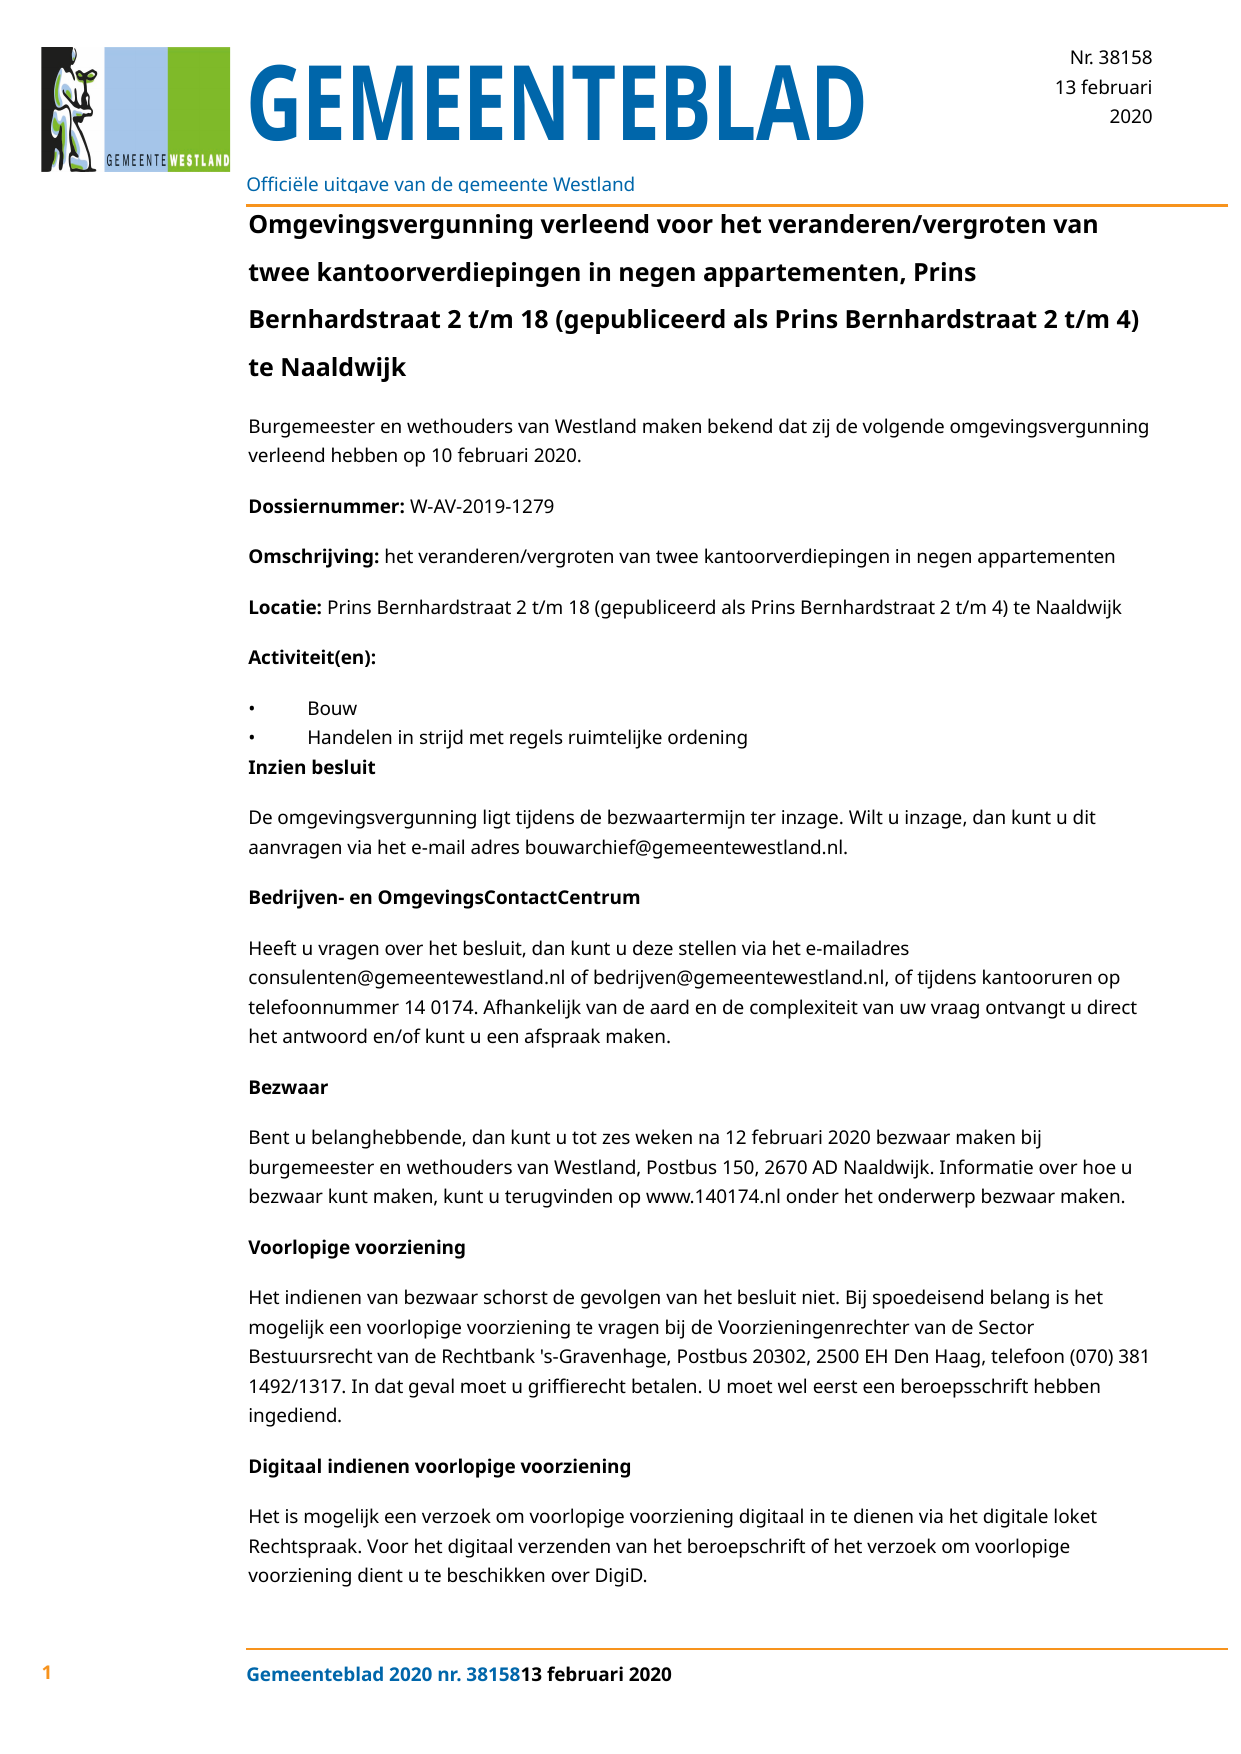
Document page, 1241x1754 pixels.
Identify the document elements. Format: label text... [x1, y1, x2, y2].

text Bent u belanghebbende, dan kunt u tot zes weken na 12 februari 2020 bezwaar maken bij burgemeester en wethouders van Westland, Postbus 150, 2670 AD Naaldwijk. Informatie over hoe u bezwaar kunt maken, kunt u terugvinden op www.140174.nl onder het onderwerp bezwaar maken. [248, 1124, 1152, 1209]
text Digitaal indienen voorlopige voorziening [248, 1453, 1152, 1479]
text Dossiernummer: W-AV-2019-1279 [248, 493, 1152, 519]
text Heeft u vragen over het besluit, dan kunt u deze stellen via het e-mailadres consulenten@gemeentewestland.nl of bedrijven@gemeentewestland.nl, of tijdens kantooruren op telefoonnummer 14 0174. Afhankelijk van de aard en de complexiteit van uw vraag ontvangt u direct het antwoord en/of kunt u een afspraak maken. [248, 935, 1152, 1049]
text Locatie: Prins Bernhardstraat 2 t/m 18 (gepubliceerd als Prins Bernhardstraat 2 t/m 4) te Naaldwijk [248, 594, 1152, 620]
list Handelen in strijd met regels ruimtelijke ordening [248, 724, 1152, 750]
text Activiteit(en): [248, 644, 1152, 670]
text Inzien besluit [248, 754, 1152, 780]
text Omgevingsvergunning verleend voor het veranderen/vergroten van twee kantoorverdiepingen in negen appartementen, Prins Bernhardstraat 2 t/m 18 (gepubliceerd als Prins Bernhardstraat 2 t/m 4) te Naaldwijk [248, 207, 1152, 384]
picture [41, 47, 231, 172]
text Omschrijving: het veranderen/vergroten van twee kantoorverdiepingen in negen appartementen [248, 543, 1152, 569]
text Voorlopige voorziening [248, 1234, 1152, 1260]
text De omgevingsvergunning ligt tijdens de bezwaartermijn ter inzage. Wilt u inzage, dan kunt u dit aanvragen via het e-mail adres bouwarchief@gemeentewestland.nl. [248, 804, 1152, 860]
text Het indienen van bezwaar schorst de gevolgen van het besluit niet. Bij spoedeisend belang is het mogelijk een voorlopige voorziening te vragen bij de Voorzieningenrechter van de Sector Bestuursrecht van de Rechtbank 's-Gravenhage, Postbus 20302, 2500 EH Den Haag, telefoon (070) 381 1492/1317. In dat geval moet u griffierecht betalen. U moet wel eerst een beroepsschrift hebben ingediend. [248, 1284, 1152, 1428]
text Bedrijven- en OmgevingsContactCentrum [248, 884, 1152, 910]
text Bezwaar [248, 1074, 1152, 1100]
text Burgemeester en wethouders van Westland maken bekend dat zij de volgende omgevingsvergunning verleend hebben op 10 februari 2020. [248, 413, 1152, 468]
text Het is mogelijk een verzoek om voorlopige voorziening digitaal in te dienen via het digitale loket Rechtspraak. Voor het digitaal verzenden van het beroepschrift of het verzoek om voorlopige voorziening dient u te beschikken over DigiD. [248, 1503, 1152, 1588]
list Bouw [248, 695, 1152, 721]
